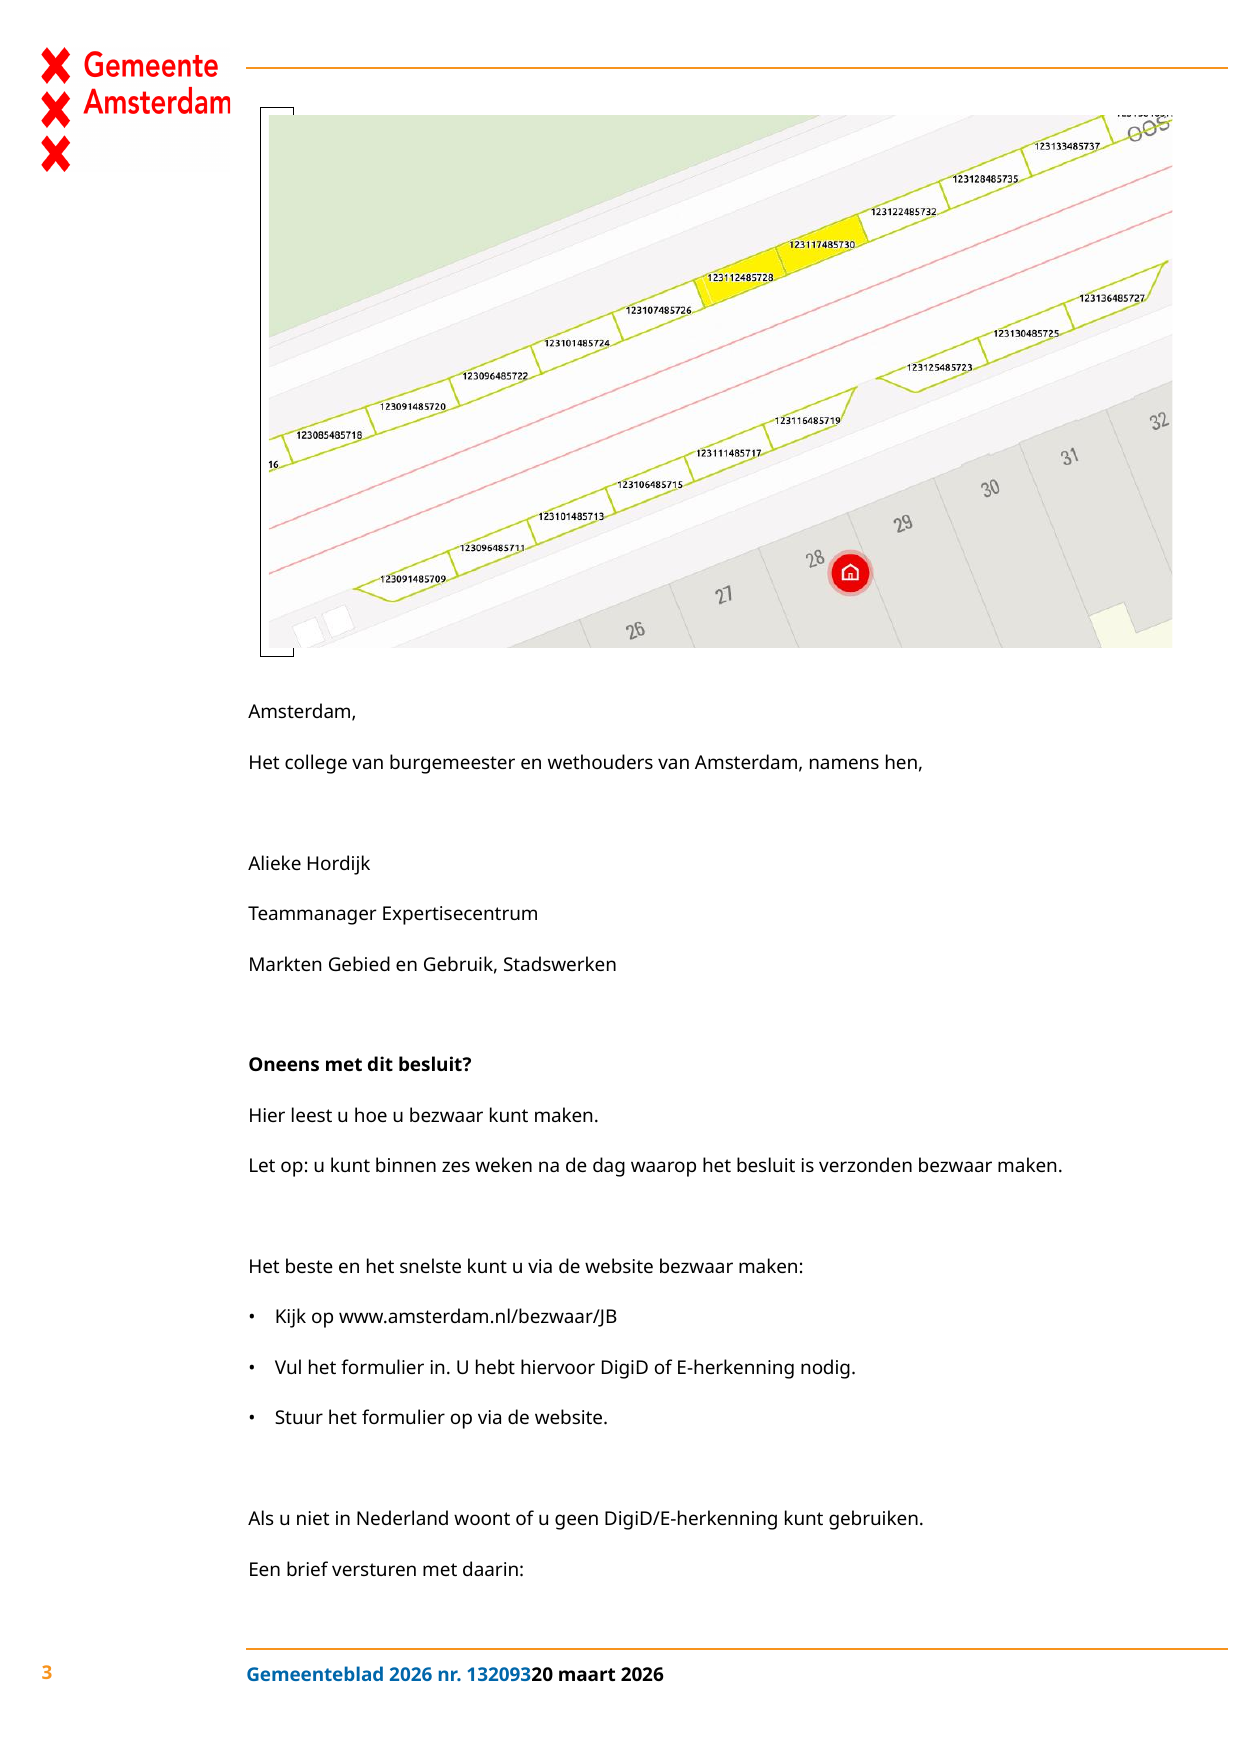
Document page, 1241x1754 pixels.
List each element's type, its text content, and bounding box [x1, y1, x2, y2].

text Het college van burgemeester en wethouders van Amsterdam, namens hen, [248, 749, 1152, 775]
text • Stuur het formulier op via de website. [248, 1404, 1152, 1430]
text Teammanager Expertisecentrum [248, 900, 1152, 926]
text Het beste en het snelste kunt u via de website bezwaar maken: [248, 1253, 1152, 1279]
text • Vul het formulier in. U hebt hiervoor DigiD of E-herkenning nodig. [248, 1354, 1152, 1380]
text Als u niet in Nederland woont of u geen DigiD/E-herkenning kunt gebruiken. [248, 1505, 1152, 1531]
text Een brief versturen met daarin: [248, 1556, 1152, 1581]
text • Kijk op www.amsterdam.nl/bezwaar/JB [248, 1304, 1152, 1329]
text Hier leest u hoe u bezwaar kunt maken. [248, 1102, 1152, 1128]
text Let op: u kunt binnen zes weken na de dag waarop het besluit is verzonden bezwaar maken. [248, 1152, 1152, 1178]
picture [268, 115, 1173, 648]
picture [41, 47, 231, 172]
text Alieke Hordijk [248, 850, 1152, 876]
text Oneens met dit besluit? [248, 1052, 1152, 1077]
text Amsterdam, [248, 699, 1152, 724]
text Markten Gebied en Gebruik, Stadswerken [248, 951, 1152, 976]
